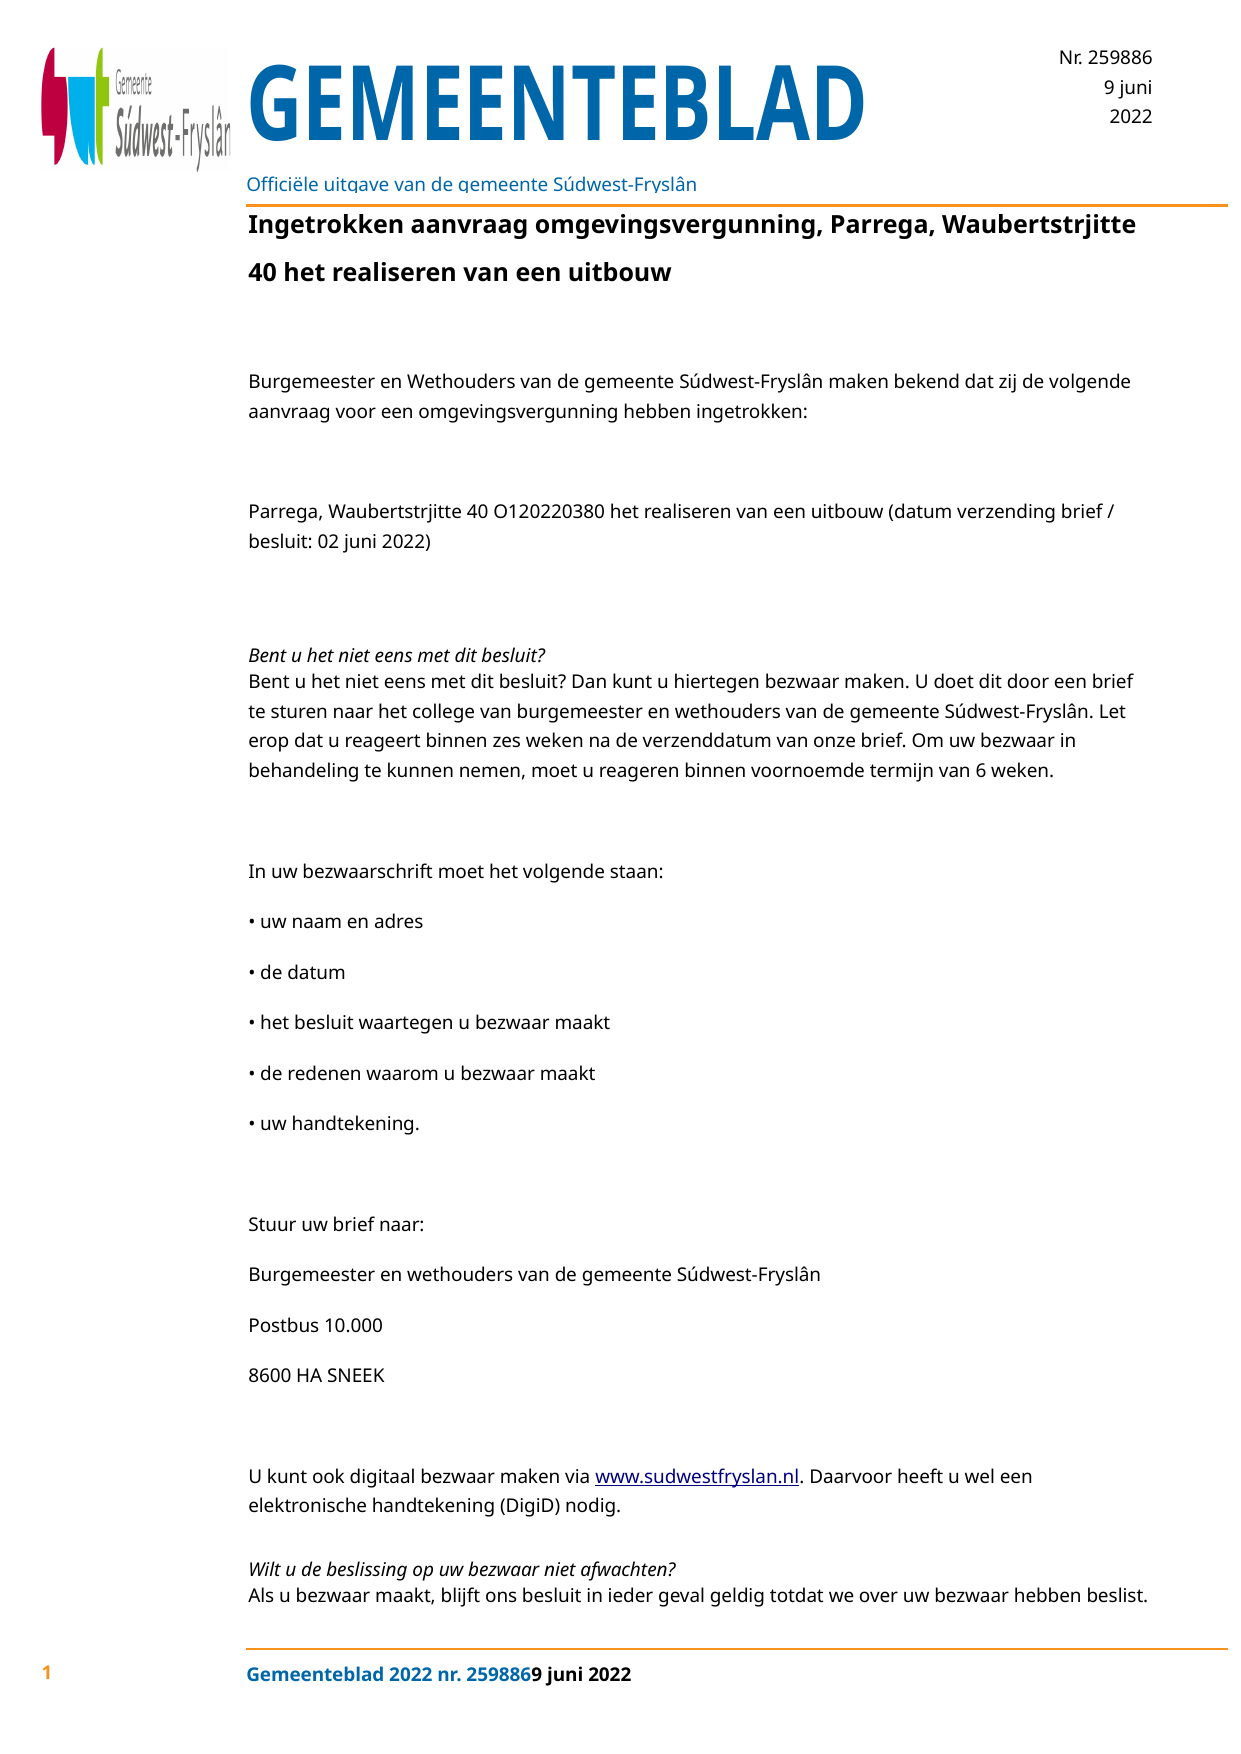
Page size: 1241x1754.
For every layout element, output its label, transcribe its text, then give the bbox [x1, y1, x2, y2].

text • de redenen waarom u bezwaar maakt [248, 1060, 1152, 1085]
text • het besluit waartegen u bezwaar maakt [248, 1009, 1152, 1035]
text Parrega, Waubertstrjitte 40 O120220380 het realiseren van een uitbouw (datum verzending brief / besluit: 02 juni 2022) [248, 499, 1152, 554]
text • uw naam en adres [248, 908, 1152, 934]
text Burgemeester en wethouders van de gemeente Súdwest-Fryslân [248, 1261, 1152, 1287]
text In uw bezwaarschrift moet het volgende staan: [248, 858, 1152, 884]
text Stuur uw brief naar: [248, 1211, 1152, 1237]
text U kunt ook digitaal bezwaar maken via www.sudwestfryslan.nl. Daarvoor heeft u wel een elektronische handtekening (DigiD) nodig. [248, 1463, 1152, 1518]
text 8600 HA SNEEK [248, 1362, 1152, 1388]
text Bent u het niet eens met dit besluit? [248, 643, 1152, 668]
text • uw handtekening. [248, 1110, 1152, 1136]
text Wilt u de beslissing op uw bezwaar niet afwachten? [248, 1557, 1152, 1582]
text Ingetrokken aanvraag omgevingsvergunning, Parrega, Waubertstrjitte 40 het realiseren van een uitbouw [248, 207, 1152, 288]
picture [41, 47, 231, 172]
text • de datum [248, 959, 1152, 984]
text Burgemeester en Wethouders van de gemeente Súdwest-Fryslân maken bekend dat zij de volgende aanvraag voor een omgevingsvergunning hebben ingetrokken: [248, 368, 1152, 424]
text Als u bezwaar maakt, blijft ons besluit in ieder geval geldig totdat we over uw bezwaar hebben beslist. [248, 1582, 1152, 1608]
text Bent u het niet eens met dit besluit? Dan kunt u hiertegen bezwaar maken. U doet dit door een brief te sturen naar het college van burgemeester en wethouders van de gemeente Súdwest-Fryslân. Let erop dat u reageert binnen zes weken na de verzenddatum van onze brief. Om uw bezwaar in behandeling te kunnen nemen, moet u reageren binnen voornoemde termijn van 6 weken. [248, 668, 1152, 783]
text Postbus 10.000 [248, 1312, 1152, 1337]
